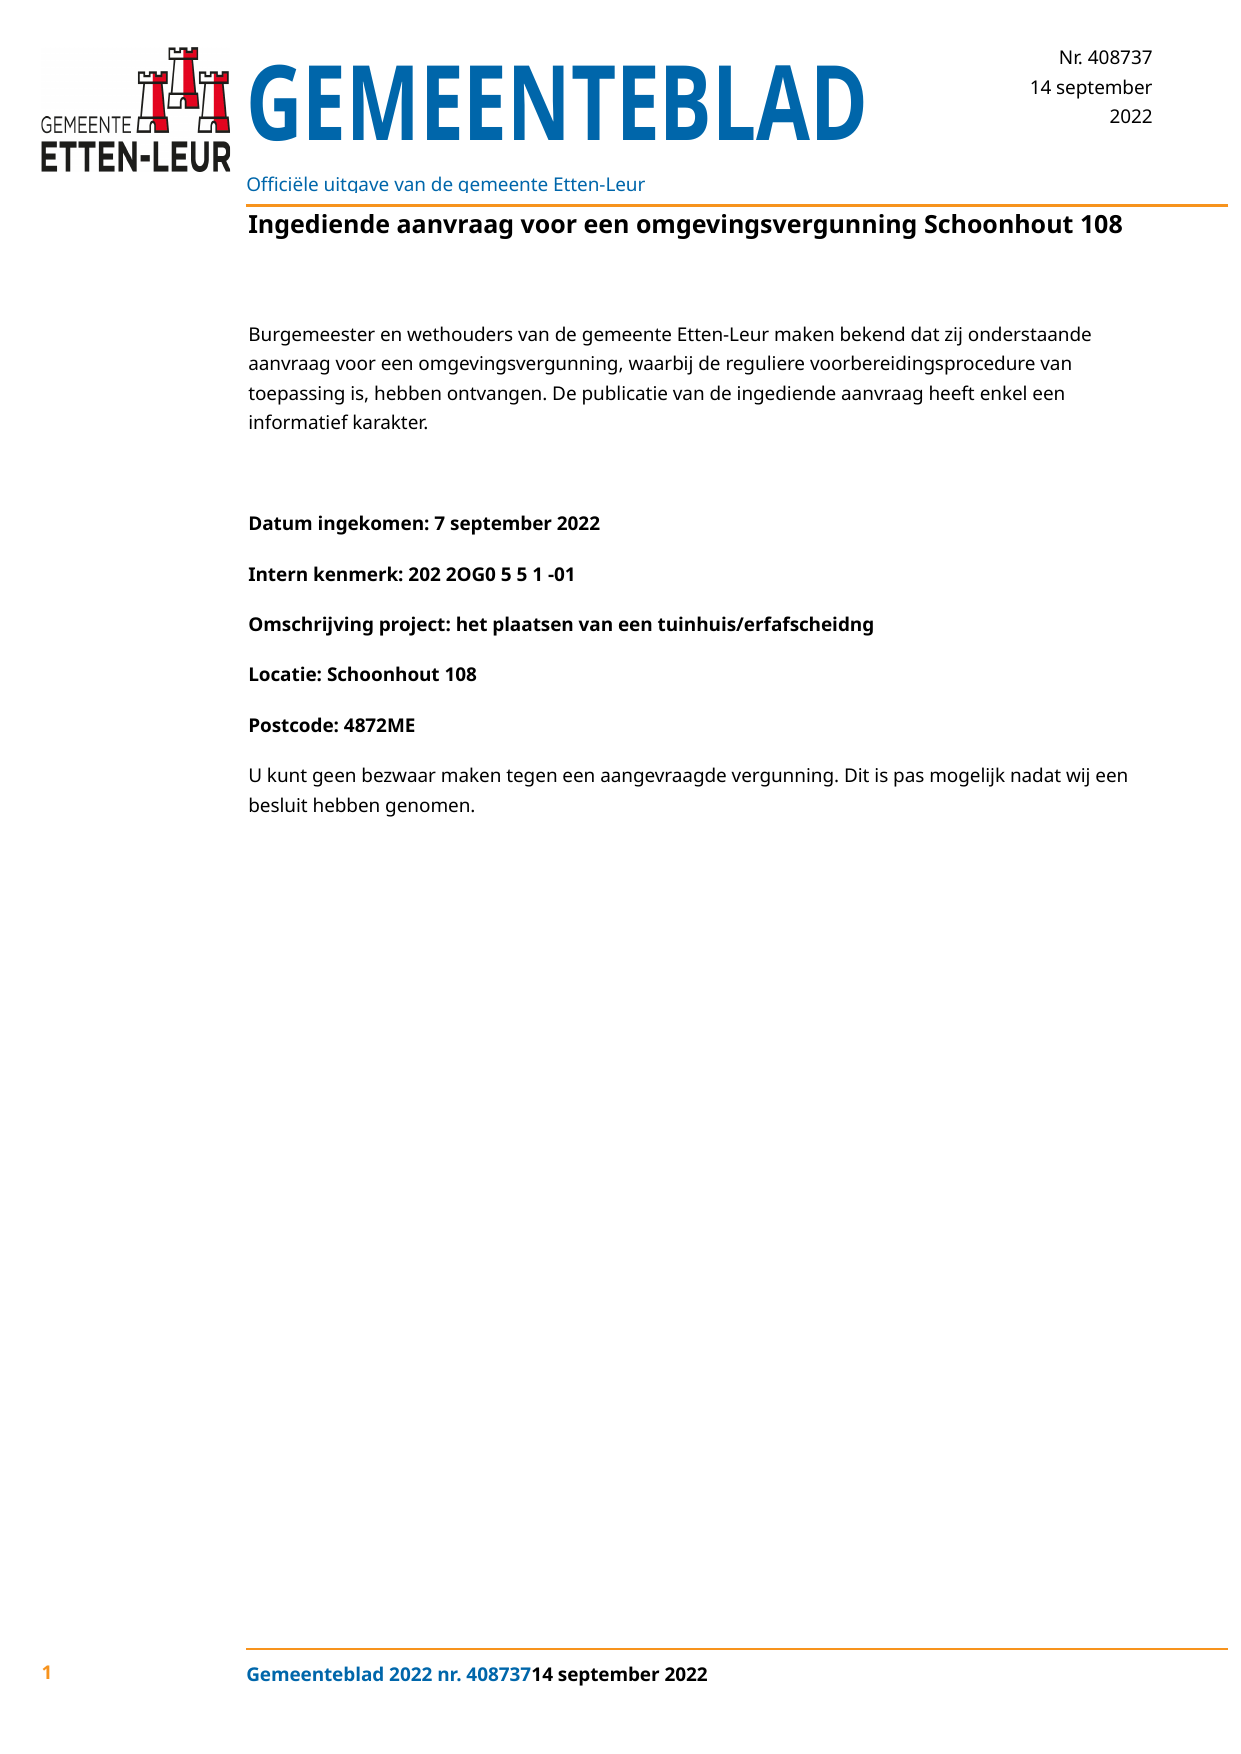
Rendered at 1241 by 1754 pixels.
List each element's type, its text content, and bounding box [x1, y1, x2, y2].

text Locatie: Schoonhout 108 [248, 662, 1152, 687]
text Ingediende aanvraag voor een omgevingsvergunning Schoonhout 108 [248, 207, 1152, 241]
text Datum ingekomen: 7 september 2022 [248, 510, 1152, 536]
text Omschrijving project: het plaatsen van een tuinhuis/erfafscheidng [248, 611, 1152, 637]
text Burgemeester en wethouders van de gemeente Etten-Leur maken bekend dat zij onderstaande aanvraag voor een omgevingsvergunning, waarbij de reguliere voorbereidingsprocedure van toepassing is, hebben ontvangen. De publicatie van de ingediende aanvraag heeft enkel een informatief karakter. [248, 321, 1152, 435]
text U kunt geen bezwaar maken tegen een aangevraagde vergunning. Dit is pas mogelijk nadat wij een besluit hebben genomen. [248, 762, 1152, 818]
text Postcode: 4872ME [248, 712, 1152, 738]
text Intern kenmerk: 202 2OG0 5 5 1 -01 [248, 561, 1152, 586]
picture [41, 47, 231, 172]
